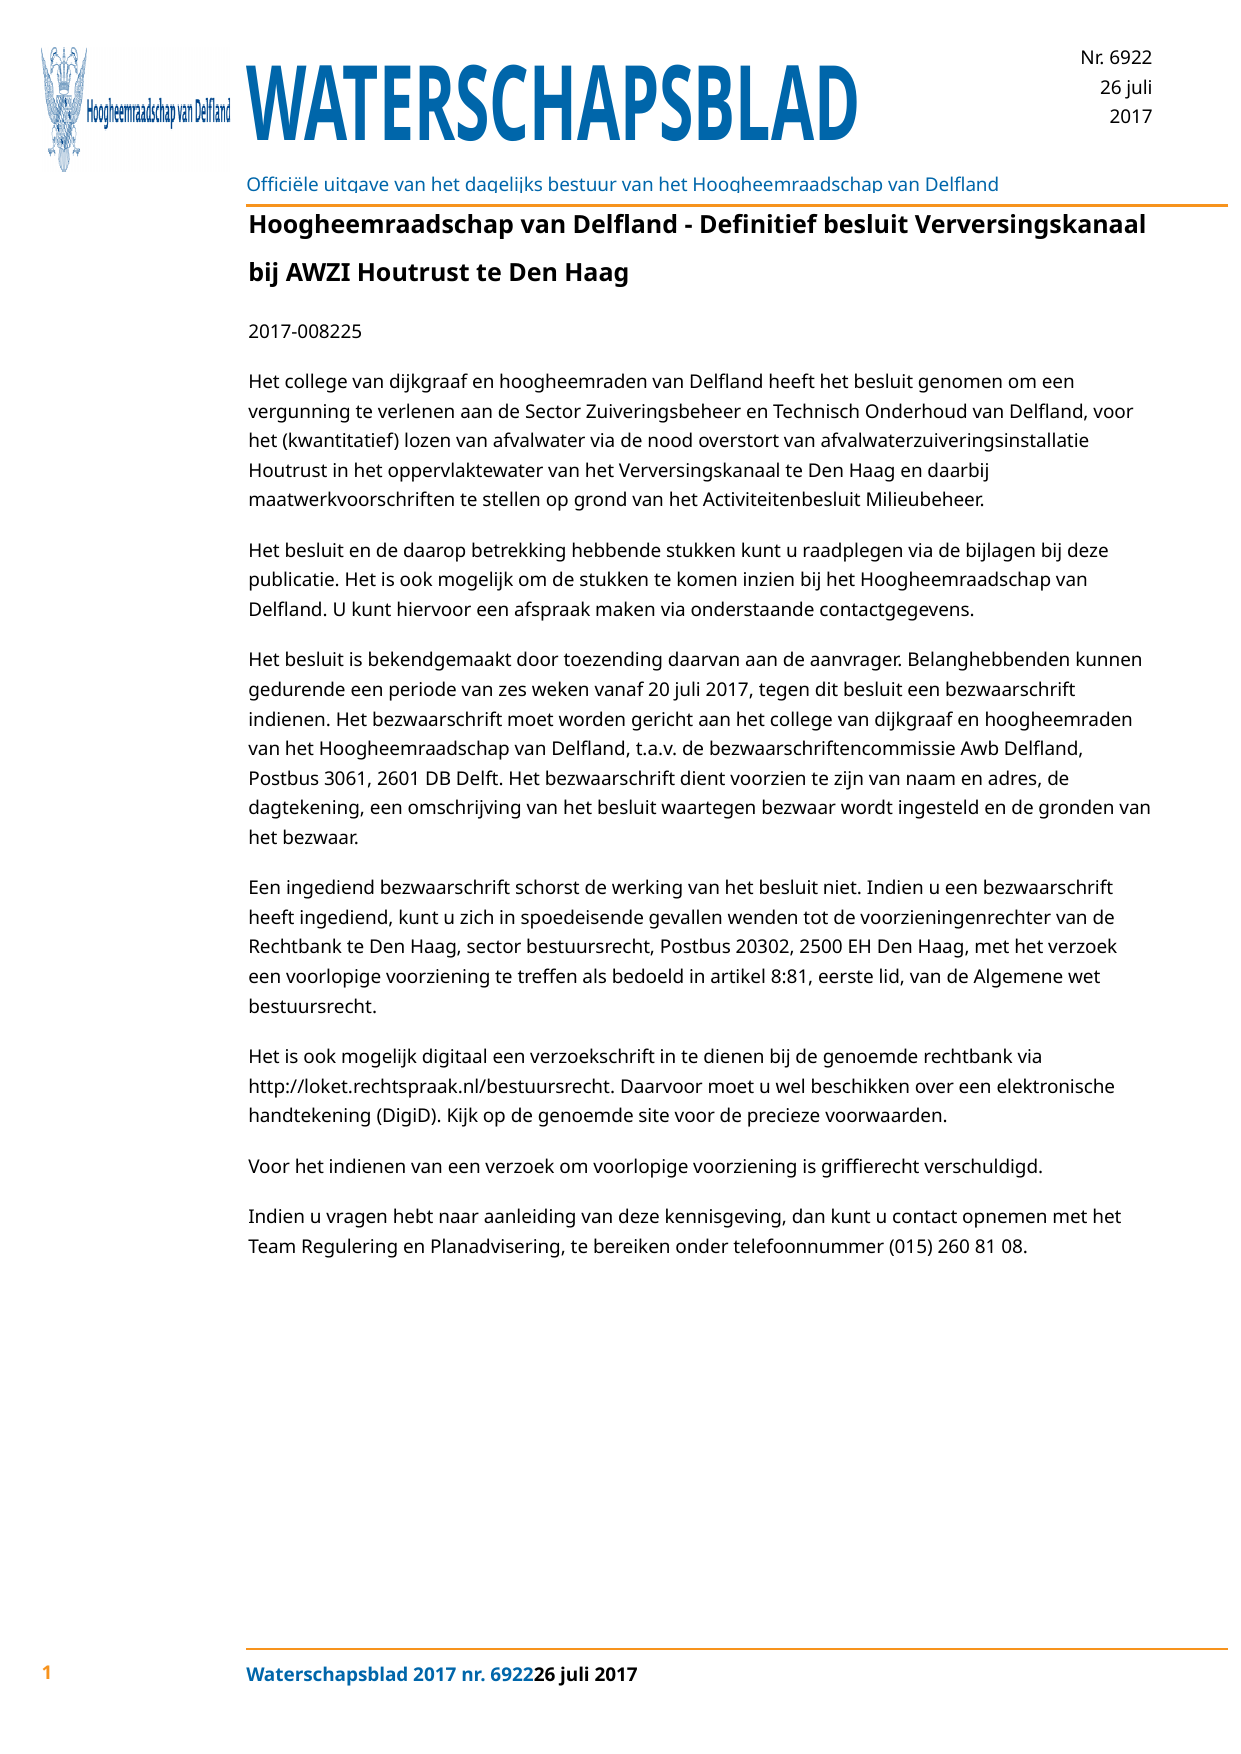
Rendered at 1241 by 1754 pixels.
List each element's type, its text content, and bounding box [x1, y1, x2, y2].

text Een ingediend bezwaarschrift schorst de werking van het besluit niet. Indien u een bezwaarschrift heeft ingediend, kunt u zich in spoedeisende gevallen wenden tot de voorzieningenrechter van de Rechtbank te Den Haag, sector bestuursrecht, Postbus 20302, 2500 EH Den Haag, met het verzoek een voorlopige voorziening te treffen als bedoeld in artikel 8:81, eerste lid, van de Algemene wet bestuursrecht. [248, 874, 1152, 1019]
text Voor het indienen van een verzoek om voorlopige voorziening is griffierecht verschuldigd. [248, 1153, 1152, 1179]
text Hoogheemraadschap van Delfland - Definitief besluit Verversingskanaal bij AWZI Houtrust te Den Haag [248, 207, 1152, 288]
text 2017-008225 [248, 318, 1152, 344]
text Het besluit is bekendgemaakt door toezending daarvan aan de aanvrager. Belanghebbenden kunnen gedurende een periode van zes weken vanaf 20 juli 2017, tegen dit besluit een bezwaarschrift indienen. Het bezwaarschrift moet worden gericht aan het college van dijkgraaf en hoogheemraden van het Hoogheemraadschap van Delfland, t.a.v. de bezwaarschriftencommissie Awb Delfland, Postbus 3061, 2601 DB Delft. Het bezwaarschrift dient voorzien te zijn van naam en adres, de dagtekening, een omschrijving van het besluit waartegen bezwaar wordt ingesteld en de gronden van het bezwaar. [248, 647, 1152, 850]
picture [41, 47, 231, 172]
text Het is ook mogelijk digitaal een verzoekschrift in te dienen bij de genoemde rechtbank via http://loket.rechtspraak.nl/bestuursrecht. Daarvoor moet u wel beschikken over een elektronische handtekening (DigiD). Kijk op de genoemde site voor de precieze voorwaarden. [248, 1043, 1152, 1128]
text Het college van dijkgraaf en hoogheemraden van Delfland heeft het besluit genomen om een vergunning te verlenen aan de Sector Zuiveringsbeheer en Technisch Onderhoud van Delfland, voor het (kwantitatief) lozen van afvalwater via de nood overstort van afvalwaterzuiveringsinstallatie Houtrust in het oppervlaktewater van het Verversingskanaal te Den Haag en daarbij maatwerkvoorschriften te stellen op grond van het Activiteitenbesluit Milieubeheer. [248, 368, 1152, 512]
text Het besluit en de daarop betrekking hebbende stukken kunt u raadplegen via de bijlagen bij deze publicatie. Het is ook mogelijk om de stukken te komen inzien bij het Hoogheemraadschap van Delfland. U kunt hiervoor een afspraak maken via onderstaande contactgegevens. [248, 537, 1152, 622]
text Indien u vragen hebt naar aanleiding van deze kennisgeving, dan kunt u contact opnemen met het Team Regulering en Planadvisering, te bereiken onder telefoonnummer (015) 260 81 08. [248, 1203, 1152, 1259]
